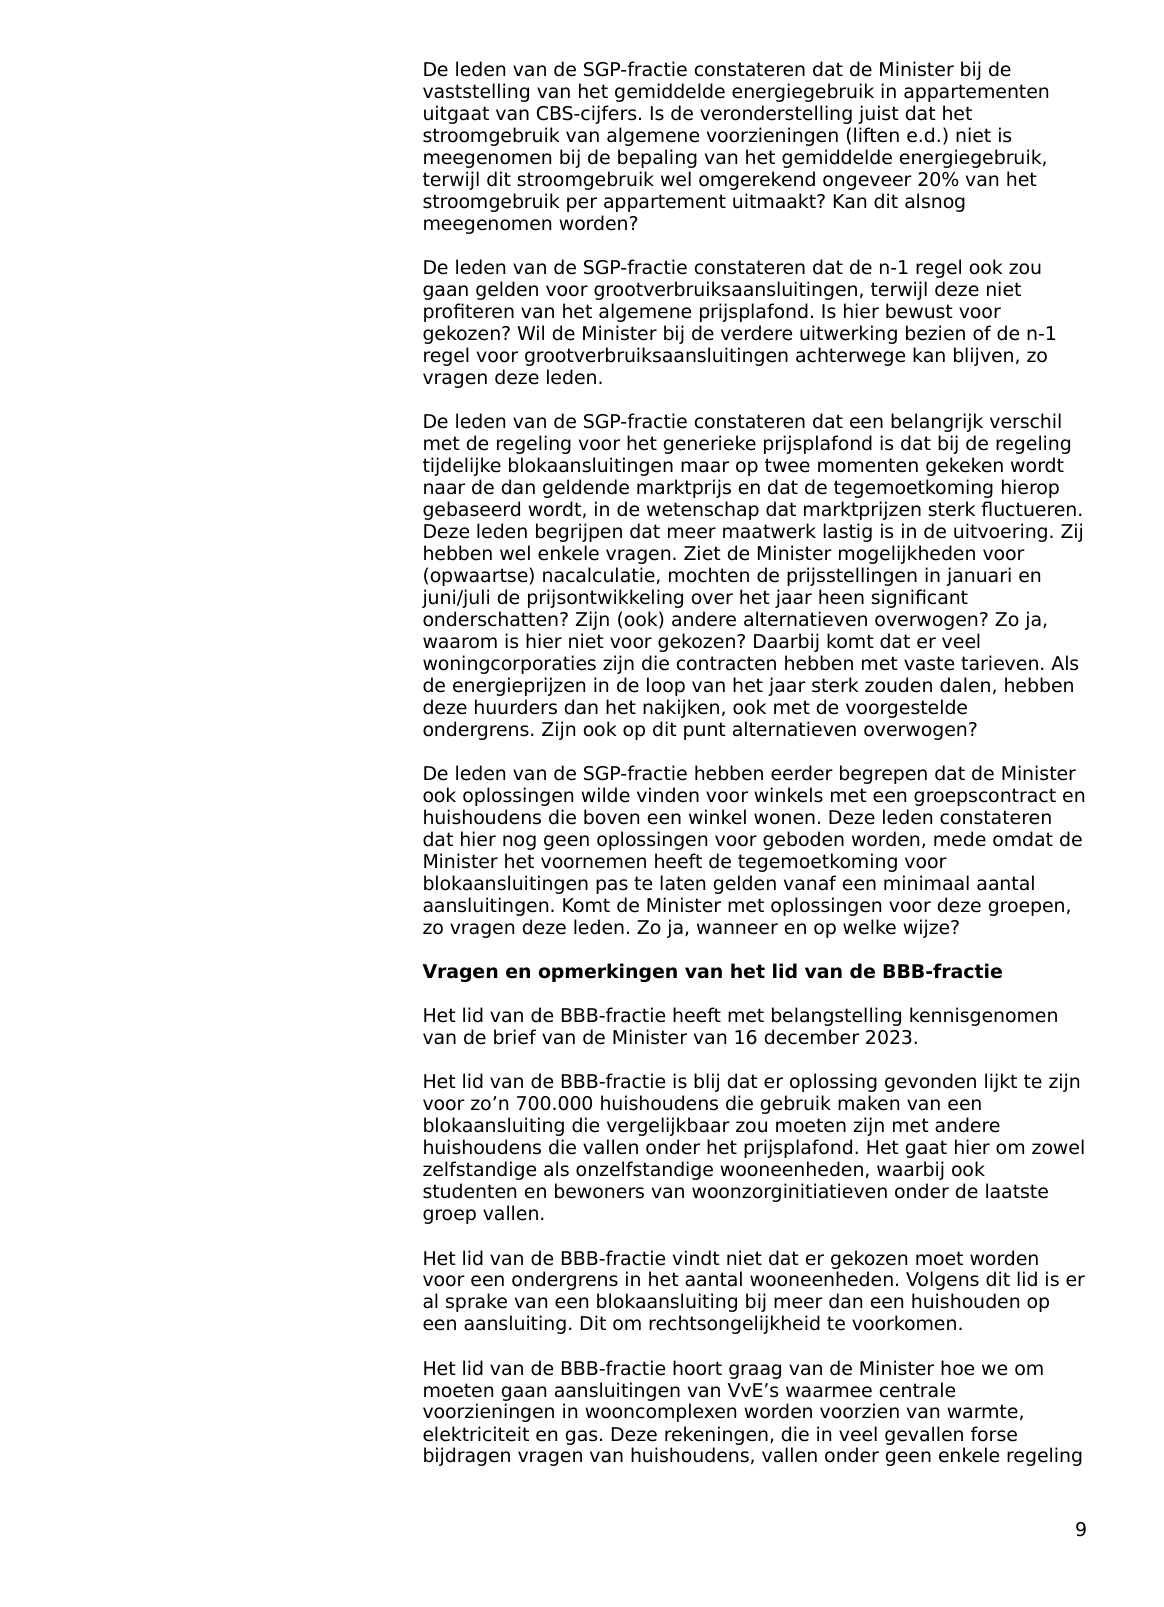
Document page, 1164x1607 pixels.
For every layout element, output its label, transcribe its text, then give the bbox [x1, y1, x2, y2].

text Het lid van de BBB-fractie heeft met belangstelling kennisgenomen van de brief van de Minister van 16 december 2023. [422, 1005, 1087, 1049]
text De leden van de SGP-fractie constateren dat de n-1 regel ook zou gaan gelden voor grootverbruiksaansluitingen, terwijl deze niet profiteren van het algemene prijsplafond. Is hier bewust voor gekozen? Wil de Minister bij de verdere uitwerking bezien of de n-1 regel voor grootverbruiksaansluitingen achterwege kan blijven, zo vragen deze leden. [422, 257, 1087, 389]
text Het lid van de BBB-fractie vindt niet dat er gekozen moet worden voor een ondergrens in het aantal wooneenheden. Volgens dit lid is er al sprake van een blokaansluiting bij meer dan een huishouden op een aansluiting. Dit om rechtsongelijkheid te voorkomen. [422, 1247, 1087, 1335]
text De leden van de SGP-fractie constateren dat een belangrijk verschil met de regeling voor het generieke prijsplafond is dat bij de regeling tijdelijke blokaansluitingen maar op twee momenten gekeken wordt naar de dan geldende marktprijs en dat de tegemoetkoming hierop gebaseerd wordt, in de wetenschap dat marktprijzen sterk fluctueren. Deze leden begrijpen dat meer maatwerk lastig is in de uitvoering. Zij hebben wel enkele vragen. Ziet de Minister mogelijkheden voor (opwaartse) nacalculatie, mochten de prijsstellingen in januari en juni/juli de prijsontwikkeling over het jaar heen significant onderschatten? Zijn (ook) andere alternatieven overwogen? Zo ja, waarom is hier niet voor gekozen? Daarbij komt dat er veel woningcorporaties zijn die contracten hebben met vaste tarieven. Als de energieprijzen in de loop van het jaar sterk zouden dalen, hebben deze huurders dan het nakijken, ook met de voorgestelde ondergrens. Zijn ook op dit punt alternatieven overwogen? [422, 411, 1087, 741]
text Het lid van de BBB-fractie is blij dat er oplossing gevonden lijkt te zijn voor zo’n 700.000 huishoudens die gebruik maken van een blokaansluiting die vergelijkbaar zou moeten zijn met andere huishoudens die vallen onder het prijsplafond. Het gaat hier om zowel zelfstandige als onzelfstandige wooneenheden, waarbij ook studenten en bewoners van woonzorginitiatieven onder de laatste groep vallen. [422, 1071, 1087, 1225]
subtitle Vragen en opmerkingen van het lid van de BBB-fractie [422, 961, 1087, 983]
text De leden van de SGP-fractie hebben eerder begrepen dat de Minister ook oplossingen wilde vinden voor winkels met een groepscontract en huishoudens die boven een winkel wonen. Deze leden constateren dat hier nog geen oplossingen voor geboden worden, mede omdat de Minister het voornemen heeft de tegemoetkoming voor blokaansluitingen pas te laten gelden vanaf een minimaal aantal aansluitingen. Komt de Minister met oplossingen voor deze groepen, zo vragen deze leden. Zo ja, wanneer en op welke wijze? [422, 763, 1087, 939]
text Het lid van de BBB-fractie hoort graag van de Minister hoe we om moeten gaan aansluitingen van VvE’s waarmee centrale voorzieningen in wooncomplexen worden voorzien van warmte, elektriciteit en gas. Deze rekeningen, die in veel gevallen forse bijdragen vragen van huishoudens, vallen onder geen enkele regeling [422, 1357, 1087, 1467]
text De leden van de SGP-fractie constateren dat de Minister bij de vaststelling van het gemiddelde energiegebruik in appartementen uitgaat van CBS-cijfers. Is de veronderstelling juist dat het stroomgebruik van algemene voorzieningen (liften e.d.) niet is meegenomen bij de bepaling van het gemiddelde energiegebruik, terwijl dit stroomgebruik wel omgerekend ongeveer 20% van het stroomgebruik per appartement uitmaakt? Kan dit alsnog meegenomen worden? [422, 59, 1087, 235]
